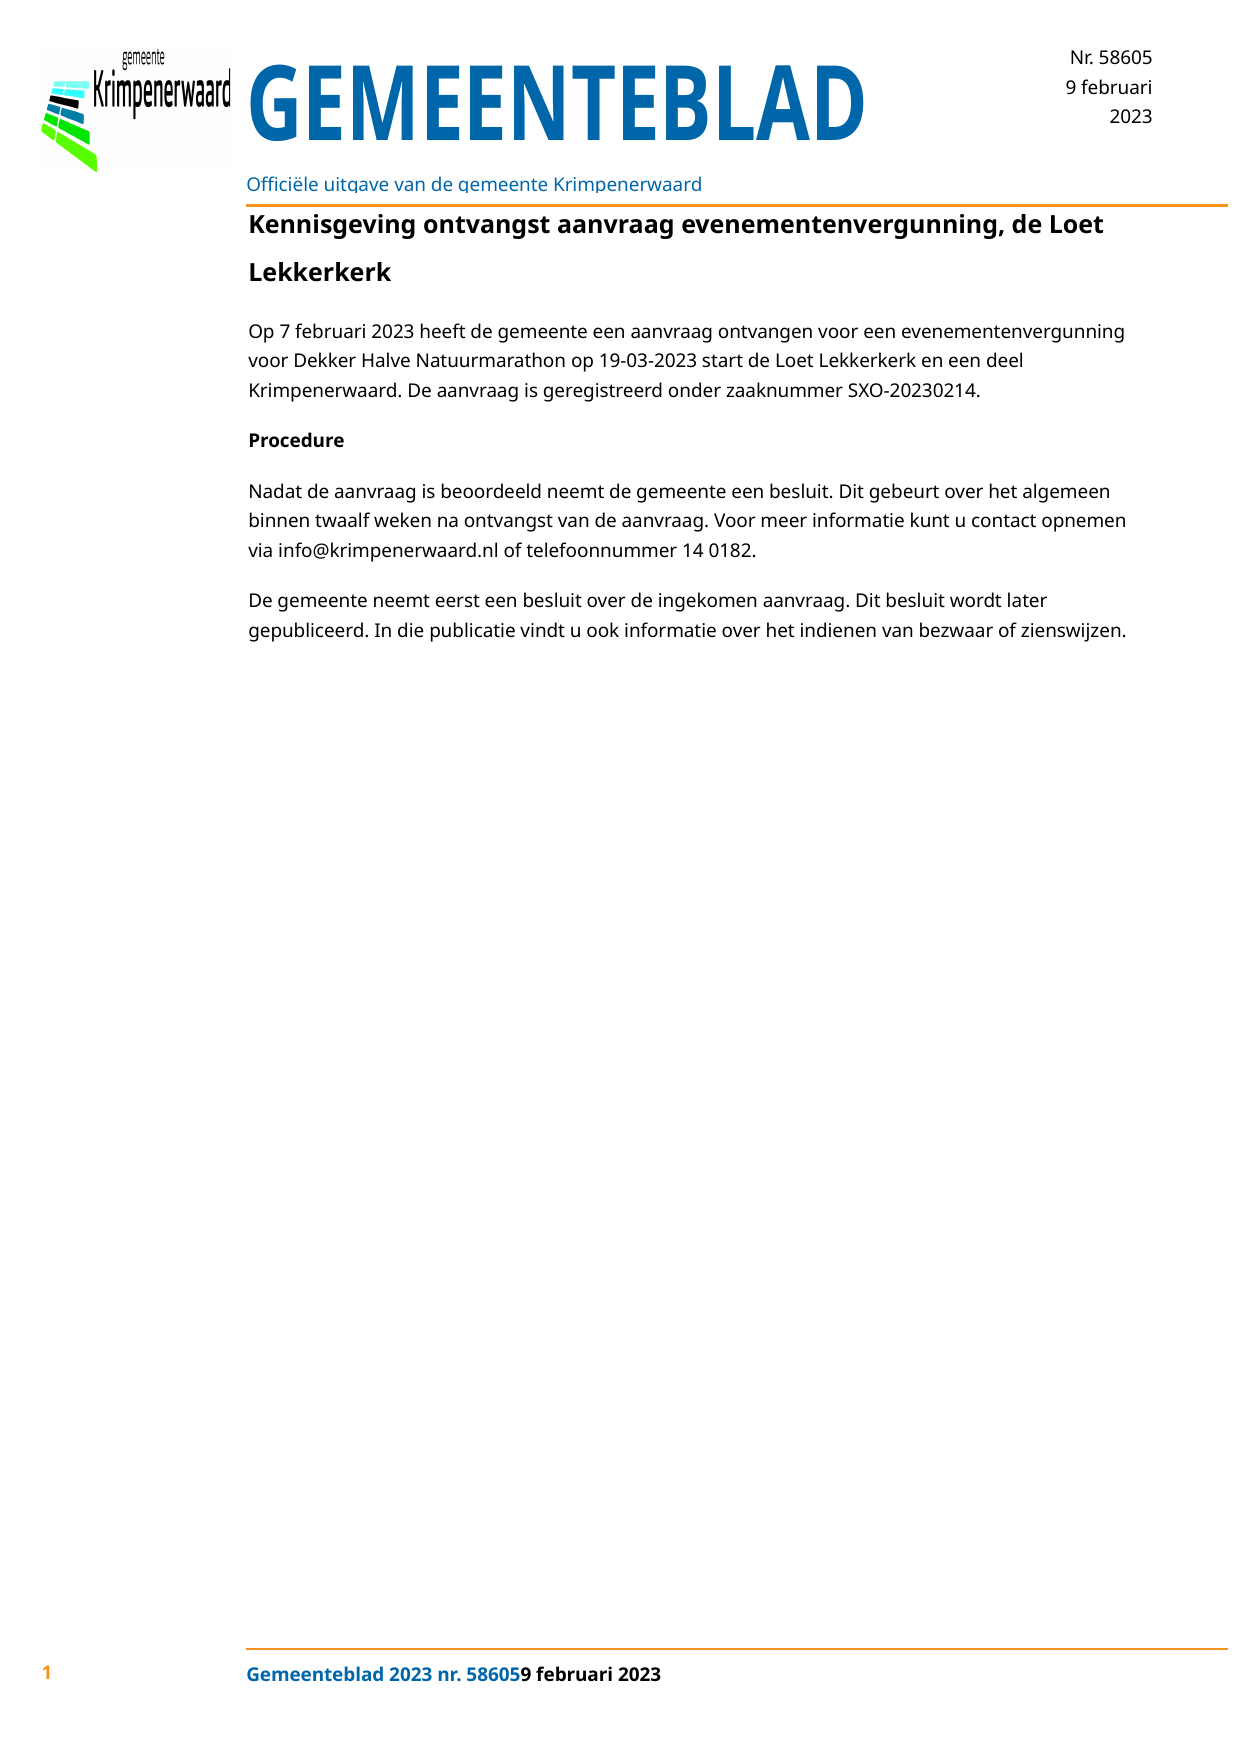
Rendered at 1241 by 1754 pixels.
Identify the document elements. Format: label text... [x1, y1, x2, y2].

text Op 7 februari 2023 heeft de gemeente een aanvraag ontvangen voor een evenementenvergunning voor Dekker Halve Natuurmarathon op 19-03-2023 start de Loet Lekkerkerk en een deel Krimpenerwaard. De aanvraag is geregistreerd onder zaaknummer SXO-20230214. [248, 318, 1152, 403]
text Kennisgeving ontvangst aanvraag evenementenvergunning, de Loet Lekkerkerk [248, 207, 1152, 288]
picture [41, 47, 231, 172]
text De gemeente neemt eerst een besluit over de ingekomen aanvraag. Dit besluit wordt later gepubliceerd. In die publicatie vindt u ook informatie over het indienen van bezwaar of zienswijzen. [248, 587, 1152, 643]
text Procedure [248, 427, 1152, 453]
text Nadat de aanvraag is beoordeeld neemt de gemeente een besluit. Dit gebeurt over het algemeen binnen twaalf weken na ontvangst van de aanvraag. Voor meer informatie kunt u contact opnemen via info@krimpenerwaard.nl of telefoonnummer 14 0182. [248, 478, 1152, 563]
